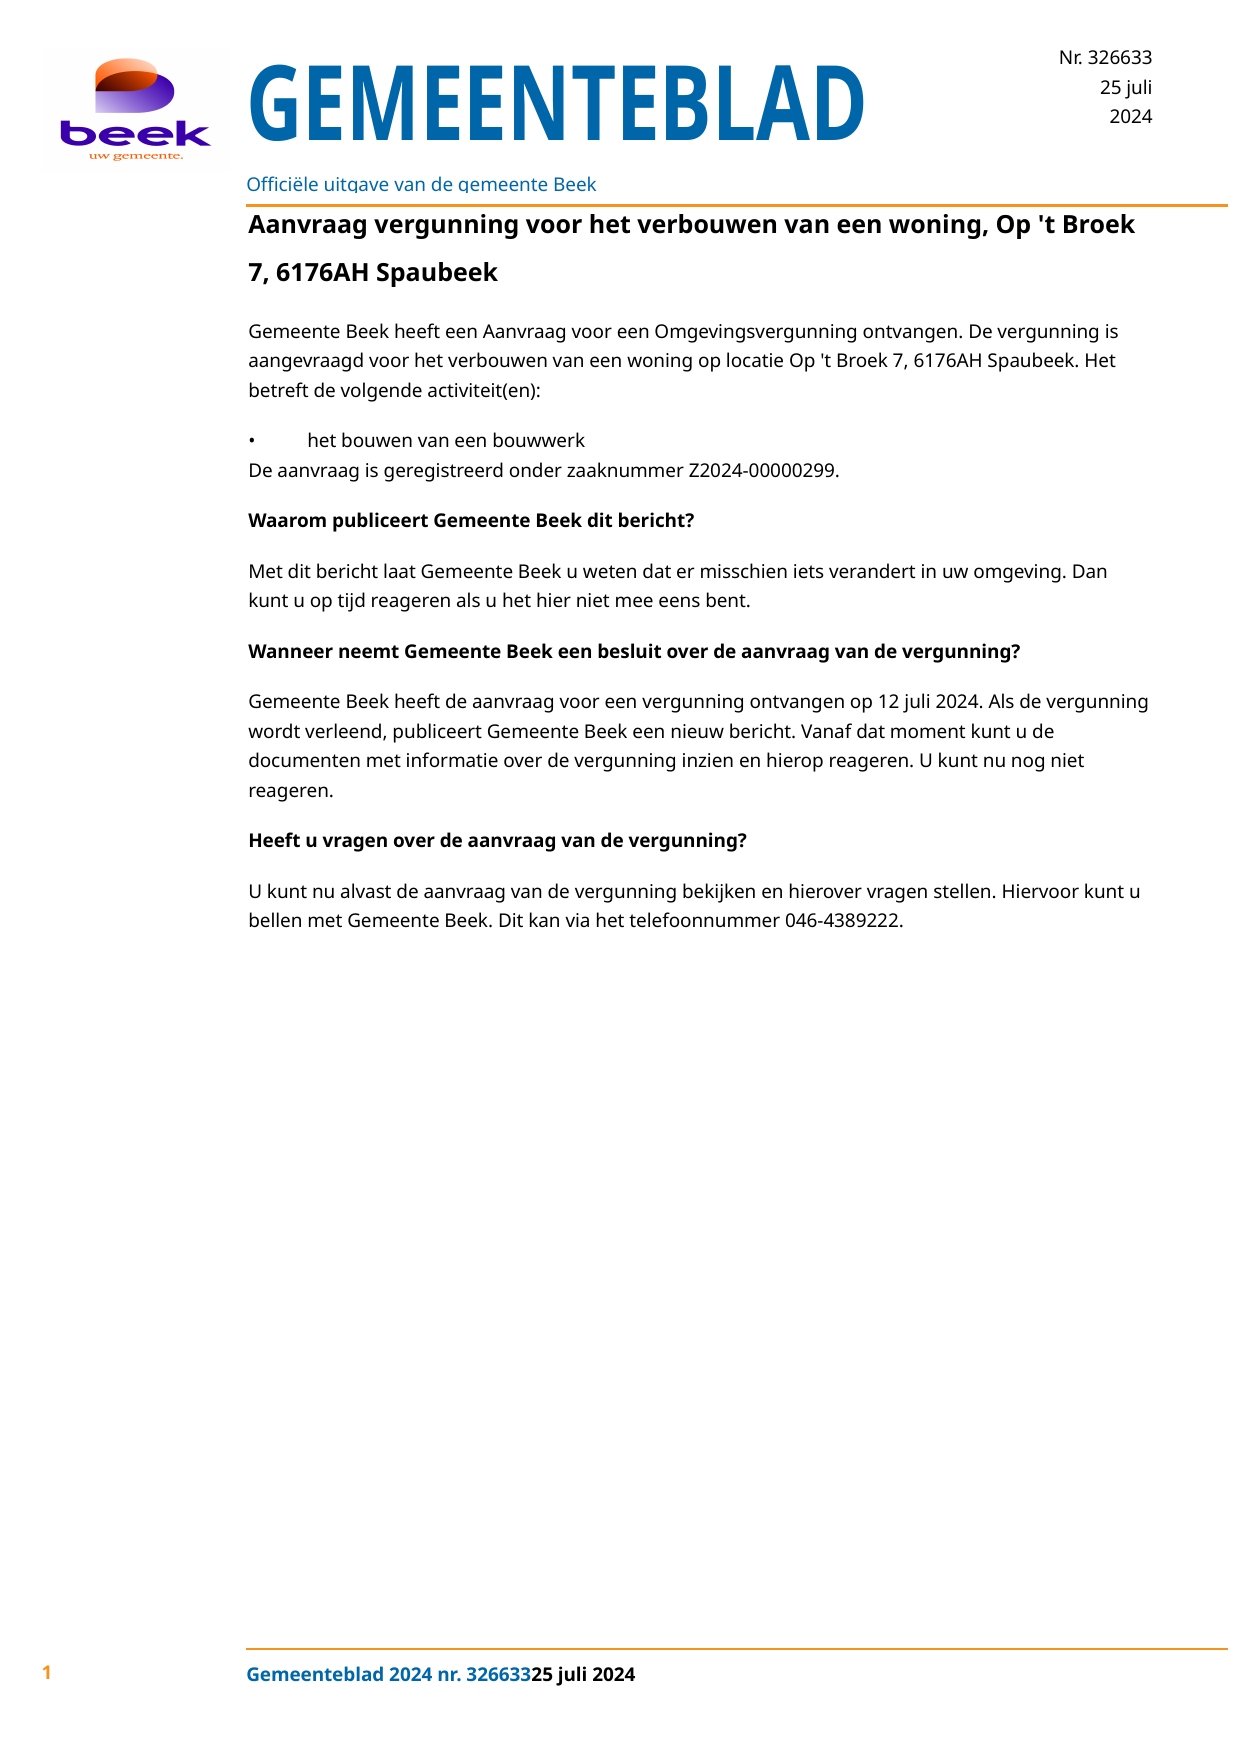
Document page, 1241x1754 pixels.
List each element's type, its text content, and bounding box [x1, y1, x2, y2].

list het bouwen van een bouwwerk [248, 427, 1152, 453]
picture [41, 47, 231, 172]
text Waarom publiceert Gemeente Beek dit bericht? [248, 507, 1152, 533]
text U kunt nu alvast de aanvraag van de vergunning bekijken en hierover vragen stellen. Hiervoor kunt u bellen met Gemeente Beek. Dit kan via het telefoonnummer 046-4389222. [248, 878, 1152, 933]
text Heeft u vragen over de aanvraag van de vergunning? [248, 827, 1152, 853]
text Aanvraag vergunning voor het verbouwen van een woning, Op 't Broek 7, 6176AH Spaubeek [248, 207, 1152, 288]
text De aanvraag is geregistreerd onder zaaknummer Z2024-00000299. [248, 457, 1152, 483]
text Met dit bericht laat Gemeente Beek u weten dat er misschien iets verandert in uw omgeving. Dan kunt u op tijd reageren als u het hier niet mee eens bent. [248, 558, 1152, 613]
text Gemeente Beek heeft de aanvraag voor een vergunning ontvangen op 12 juli 2024. Als de vergunning wordt verleend, publiceert Gemeente Beek een nieuw bericht. Vanaf dat moment kunt u de documenten met informatie over de vergunning inzien en hierop reageren. U kunt nu nog niet reageren. [248, 688, 1152, 803]
text Gemeente Beek heeft een Aanvraag voor een Omgevingsvergunning ontvangen. De vergunning is aangevraagd voor het verbouwen van een woning op locatie Op 't Broek 7, 6176AH Spaubeek. Het betreft de volgende activiteit(en): [248, 318, 1152, 403]
text Wanneer neemt Gemeente Beek een besluit over de aanvraag van de vergunning? [248, 638, 1152, 664]
